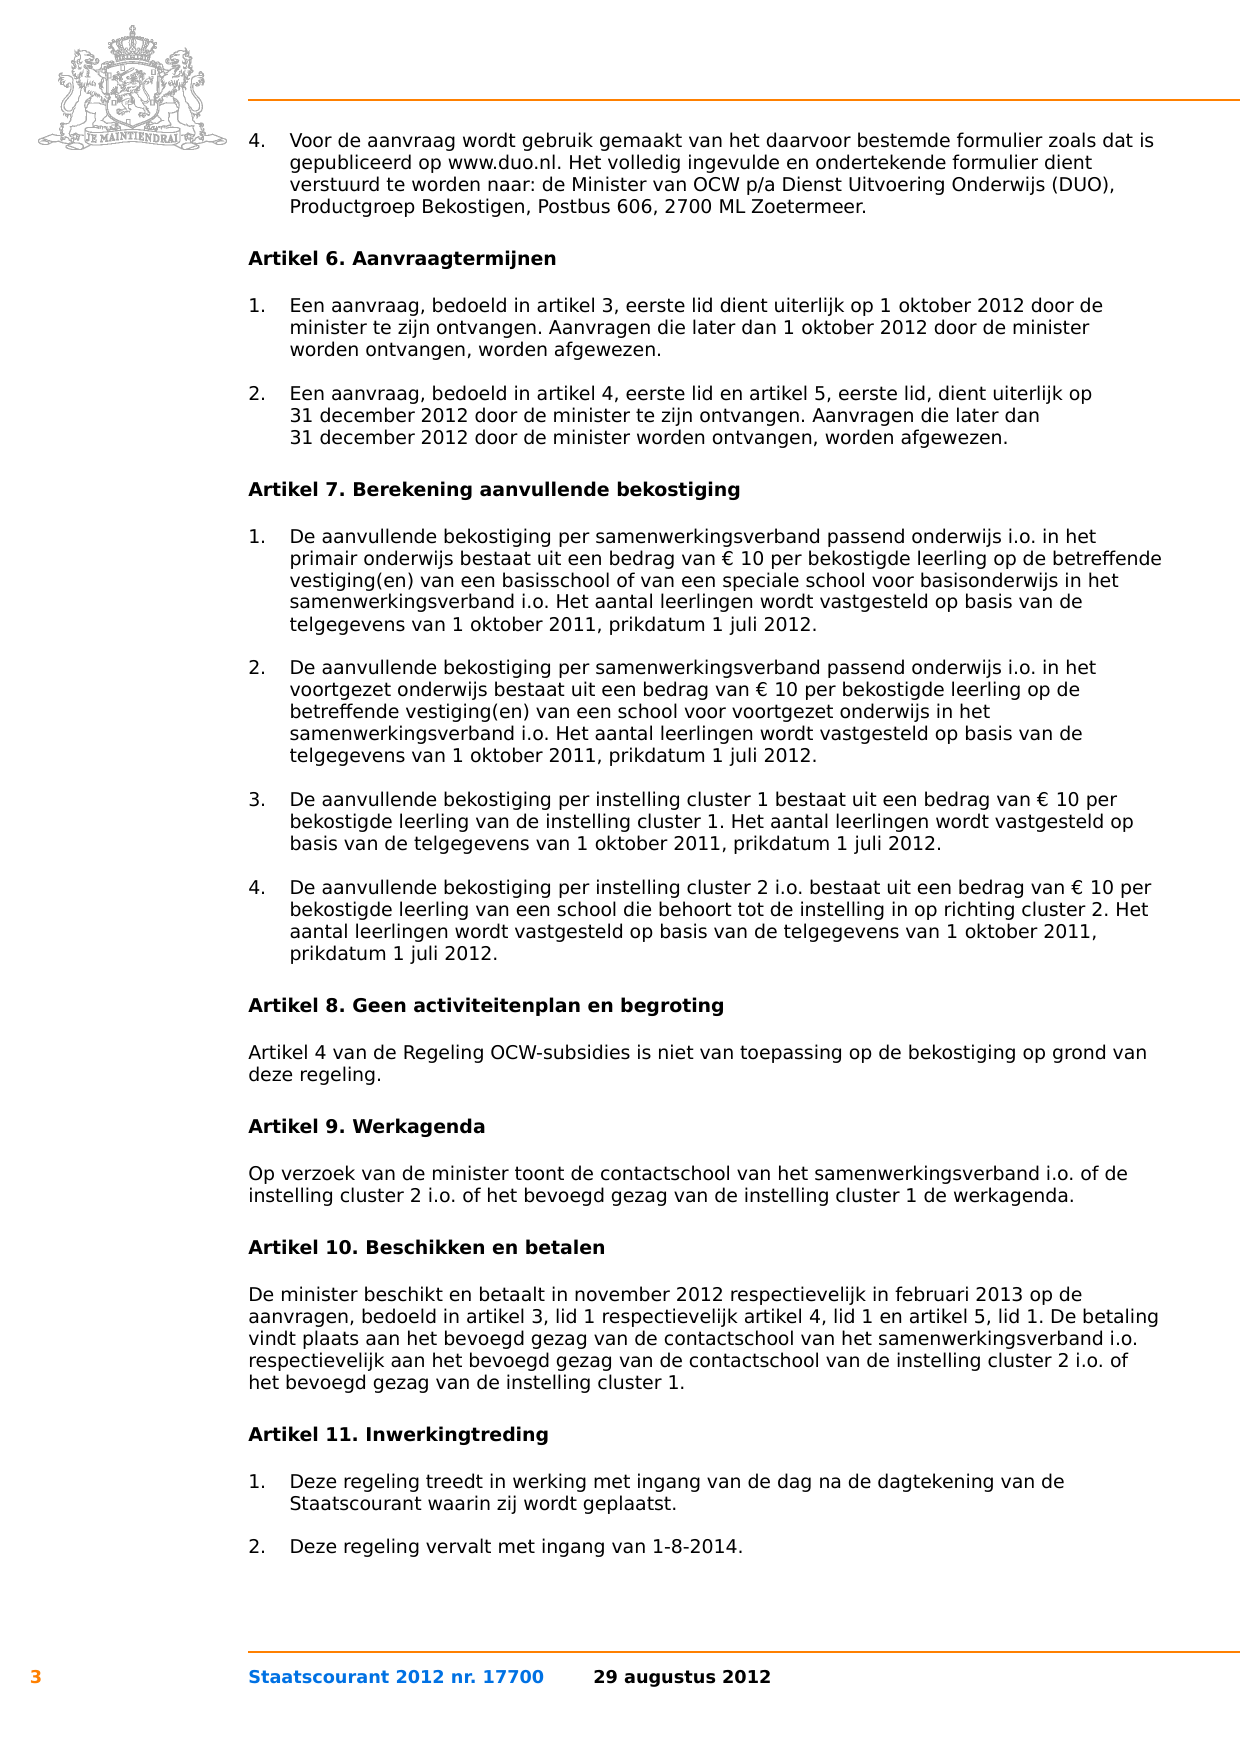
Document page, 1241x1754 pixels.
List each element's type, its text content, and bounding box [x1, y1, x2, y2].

text 2. Deze regeling vervalt met ingang van 1-8-2014. [248, 1536, 1163, 1558]
text 1. Deze regeling treedt in werking met ingang van de dag na de dagtekening van de Staatscourant waarin zij wordt geplaatst. [248, 1471, 1163, 1514]
subtitle Artikel 6. Aanvraagtermijnen [248, 248, 1163, 270]
subtitle Artikel 10. Beschikken en betalen [248, 1237, 1163, 1259]
text 1. Een aanvraag, bedoeld in artikel 3, eerste lid dient uiterlijk op 1 oktober 2012 door de minister te zijn ontvangen. Aanvragen die later dan 1 oktober 2012 door de minister worden ontvangen, worden afgewezen. [248, 295, 1163, 361]
text Op verzoek van de minister toont de contactschool van het samenwerkingsverband i.o. of de instelling cluster 2 i.o. of het bevoegd gezag van de instelling cluster 1 de werkagenda. [248, 1163, 1163, 1207]
text 3. De aanvullende bekostiging per instelling cluster 1 bestaat uit een bedrag van € 10 per bekostigde leerling van de instelling cluster 1. Het aantal leerlingen wordt vastgesteld op basis van de telgegevens van 1 oktober 2011, prikdatum 1 juli 2012. [248, 789, 1163, 855]
text 4. De aanvullende bekostiging per instelling cluster 2 i.o. bestaat uit een bedrag van € 10 per bekostigde leerling van een school die behoort tot de instelling in op richting cluster 2. Het aantal leerlingen wordt vastgesteld op basis van de telgegevens van 1 oktober 2011, prikdatum 1 juli 2012. [248, 877, 1163, 965]
subtitle Artikel 7. Berekening aanvullende bekostiging [248, 478, 1163, 501]
text 1. De aanvullende bekostiging per samenwerkingsverband passend onderwijs i.o. in het primair onderwijs bestaat uit een bedrag van € 10 per bekostigde leerling op de betreffende vestiging(en) van een basisschool of van een speciale school voor basisonderwijs in het samenwerkingsverband i.o. Het aantal leerlingen wordt vastgesteld op basis van de telgegevens van 1 oktober 2011, prikdatum 1 juli 2012. [248, 526, 1163, 635]
text De minister beschikt en betaalt in november 2012 respectievelijk in februari 2013 op de aanvragen, bedoeld in artikel 3, lid 1 respectievelijk artikel 4, lid 1 en artikel 5, lid 1. De betaling vindt plaats aan het bevoegd gezag van de contactschool van het samenwerkingsverband i.o. respectievelijk aan het bevoegd gezag van de contactschool van de instelling cluster 2 i.o. of het bevoegd gezag van de instelling cluster 1. [248, 1284, 1163, 1393]
text 2. De aanvullende bekostiging per samenwerkingsverband passend onderwijs i.o. in het voortgezet onderwijs bestaat uit een bedrag van € 10 per bekostigde leerling op de betreffende vestiging(en) van een school voor voortgezet onderwijs in het samenwerkingsverband i.o. Het aantal leerlingen wordt vastgesteld op basis van de telgegevens van 1 oktober 2011, prikdatum 1 juli 2012. [248, 657, 1163, 767]
subtitle Artikel 11. Inwerkingtreding [248, 1423, 1163, 1446]
text 4. Voor de aanvraag wordt gebruik gemaakt van het daarvoor bestemde formulier zoals dat is gepubliceerd op www.duo.nl. Het volledig ingevulde en ondertekende formulier dient verstuurd te worden naar: de Minister van OCW p/a Dienst Uitvoering Onderwijs (DUO), Productgroep Bekostigen, Postbus 606, 2700 ML Zoetermeer. [248, 130, 1163, 218]
picture [38, 25, 227, 150]
subtitle Artikel 9. Werkagenda [248, 1116, 1163, 1138]
subtitle Artikel 8. Geen activiteitenplan en begroting [248, 995, 1163, 1017]
text Artikel 4 van de Regeling OCW-subsidies is niet van toepassing op de bekostiging op grond van deze regeling. [248, 1042, 1163, 1086]
text 2. Een aanvraag, bedoeld in artikel 4, eerste lid en artikel 5, eerste lid, dient uiterlijk op 31 december 2012 door de minister te zijn ontvangen. Aanvragen die later dan 31 december 2012 door de minister worden ontvangen, worden afgewezen. [248, 383, 1163, 448]
